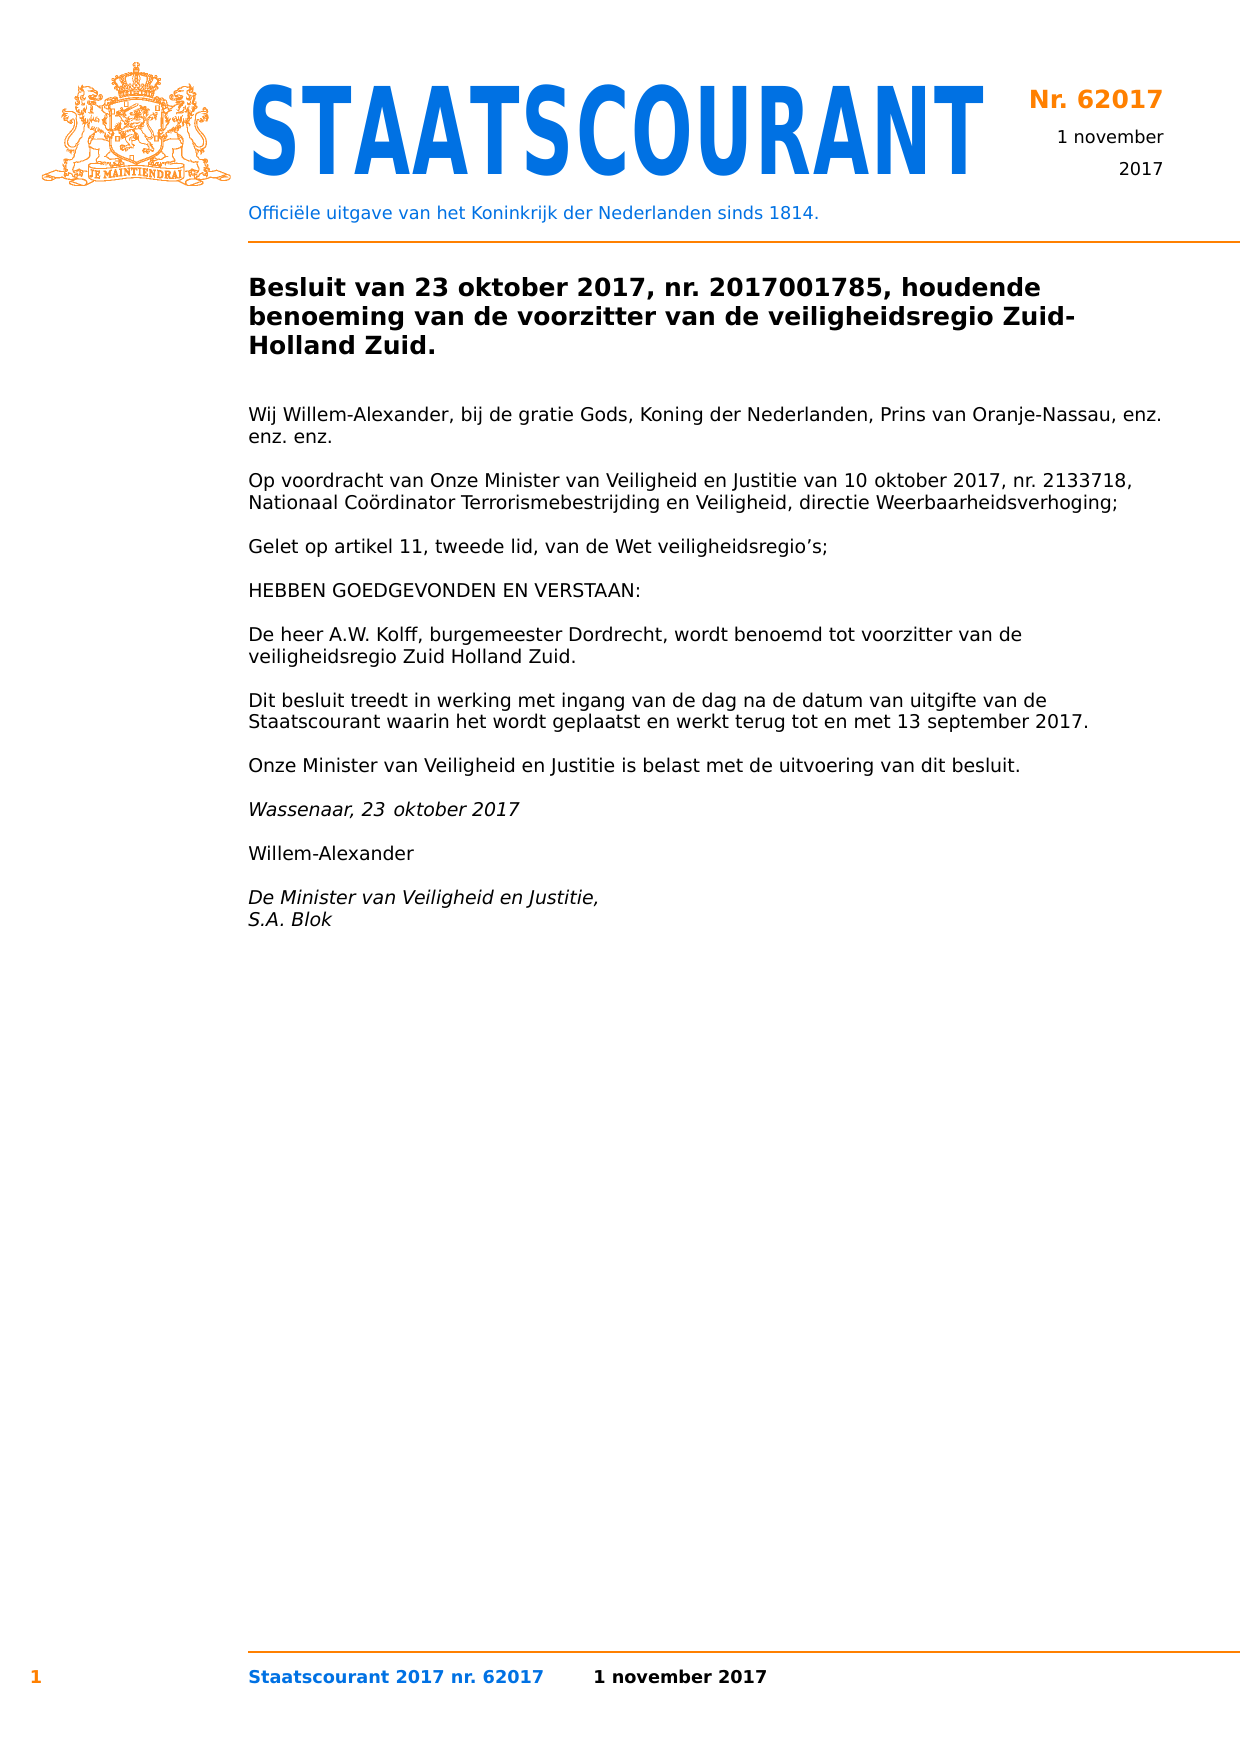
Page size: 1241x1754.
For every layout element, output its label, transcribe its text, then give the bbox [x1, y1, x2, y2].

text Dit besluit treedt in werking met ingang van de dag na de datum van uitgifte van de Staatscourant waarin het wordt geplaatst en werkt terug tot en met 13 september 2017. [248, 689, 1163, 733]
text Willem-Alexander [248, 843, 1163, 865]
table_header [25, 62, 248, 241]
text Gelet op artikel 11, tweede lid, van de Wet veiligheidsregio’s; [248, 536, 1163, 558]
text Wij Willem-Alexander, bij de gratie Gods, Koning der Nederlanden, Prins van Oranje-Nassau, enz. enz. enz. [248, 404, 1163, 448]
text Op voordracht van Onze Minister van Veiligheid en Justitie van 10 oktober 2017, nr. 2133718, Nationaal Coördinator Terrorismebestrijding en Veiligheid, directie Weerbaarheidsverhoging; [248, 470, 1163, 514]
table_header Nr. 62017 [998, 62, 1240, 121]
text De heer A.W. Kolff, burgemeester Dordrecht, wordt benoemd tot voorzitter van de veiligheidsregio Zuid Holland Zuid. [248, 624, 1163, 668]
text Onze Minister van Veiligheid en Justitie is belast met de uitvoering van dit besluit. [248, 755, 1163, 777]
table_cell 1 november [998, 121, 1240, 153]
text HEBBEN GOEDGEVONDEN EN VERSTAAN: [248, 580, 1163, 602]
text De Minister van Veiligheid en Justitie, S.A. Blok [248, 887, 1163, 931]
table_cell 2017 [998, 153, 1240, 203]
table_cell Officiële uitgave van het Koninkrijk der Nederlanden sinds 1814. [248, 203, 1240, 241]
subtitle Besluit van 23 oktober 2017, nr. 2017001785, houdende benoeming van de voorzitter van de veiligheidsregio Zuid-Holland Zuid. [248, 273, 1163, 361]
text Wassenaar, 23 oktober 2017 [248, 799, 1163, 821]
table_header STAATSCOURANT [248, 62, 998, 203]
picture [41, 62, 231, 186]
